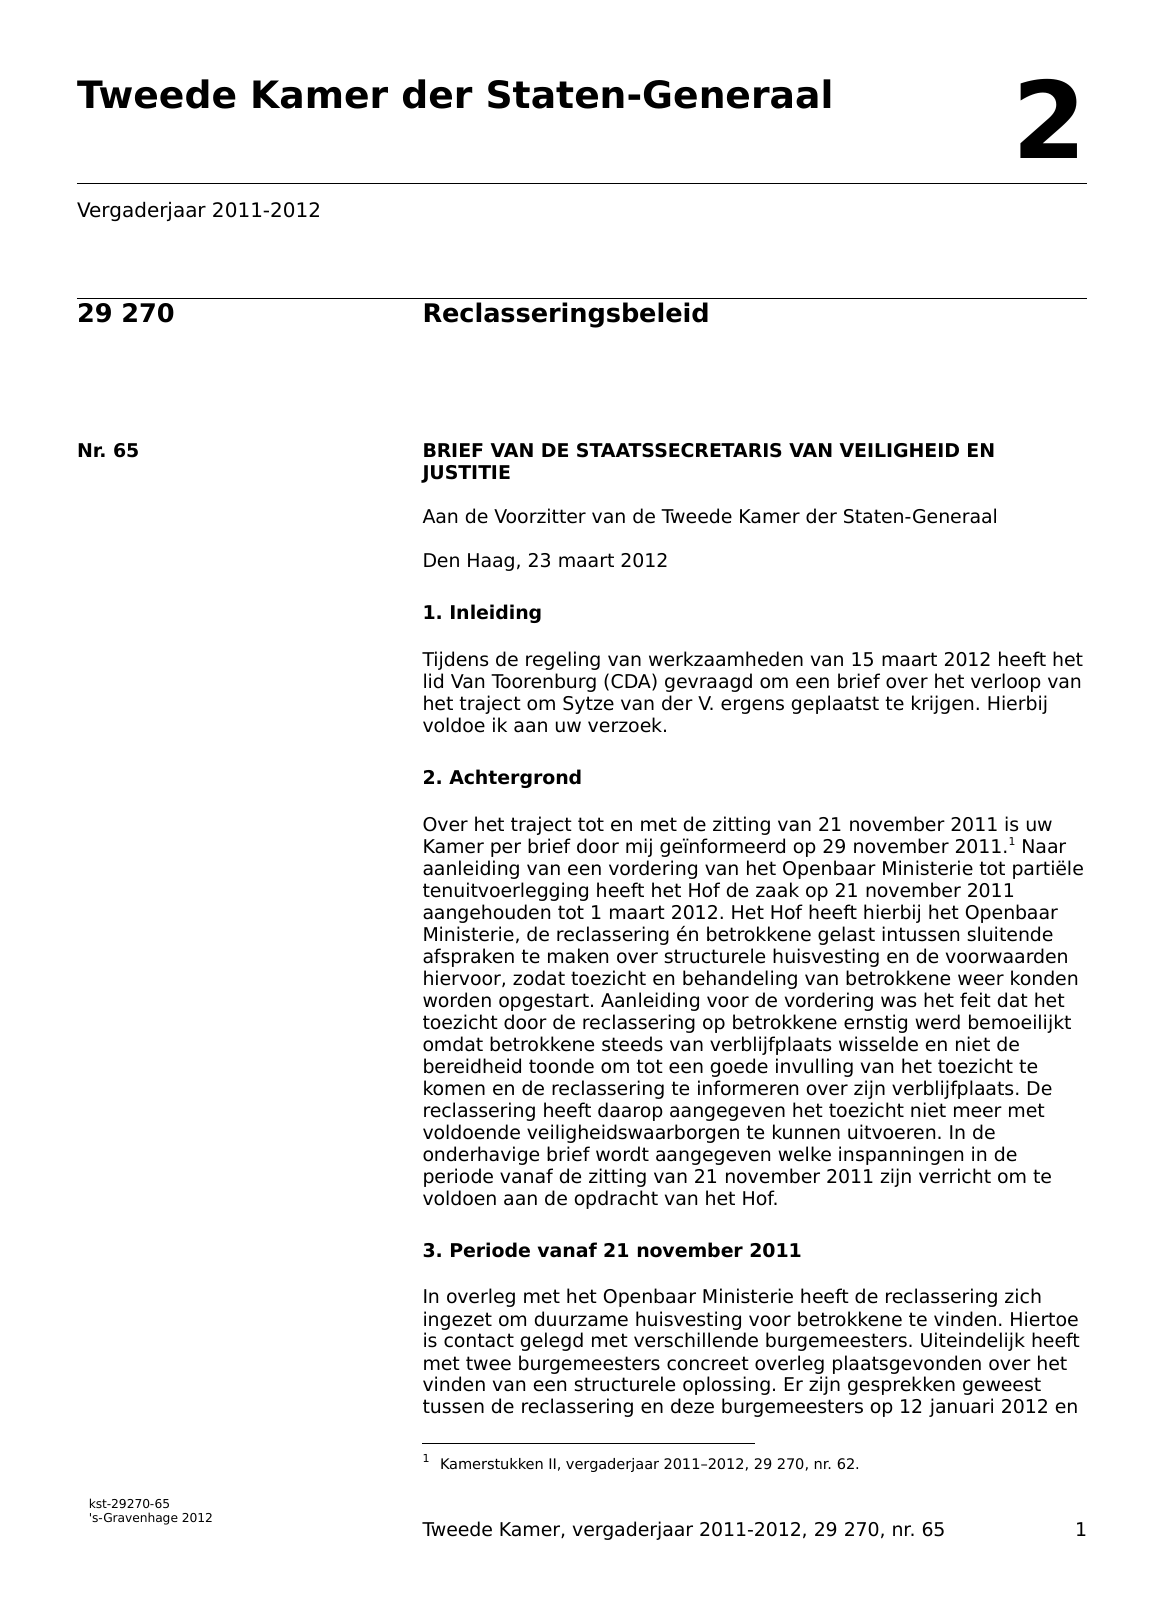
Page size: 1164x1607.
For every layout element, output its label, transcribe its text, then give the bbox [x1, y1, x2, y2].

text Kamerstukken II, vergaderjaar 2011–2012, 29 270, nr. 62. [422, 1452, 1087, 1474]
table_header 2 [886, 59, 1087, 183]
subtitle 1. Inleiding [422, 602, 1087, 624]
text In overleg met het Openbaar Ministerie heeft de reclassering zich ingezet om duurzame huisvesting voor betrokkene te vinden. Hiertoe is contact gelegd met verschillende burgemeesters. Uiteindelijk heeft met twee burgemeesters concreet overleg plaatsgevonden over het vinden van een structurele oplossing. Er zijn gesprekken geweest tussen de reclassering en deze burgemeesters op 12 januari 2012 en [422, 1286, 1087, 1418]
subtitle 2. Achtergrond [422, 767, 1087, 789]
text Over het traject tot en met de zitting van 21 november 2011 is uw Kamer per brief door mij geïnformeerd op 29 november 2011. Naar aanleiding van een vordering van het Openbaar Ministerie tot partiële tenuitvoerlegging heeft het Hof de zaak op 21 november 2011 aangehouden tot 1 maart 2012. Het Hof heeft hierbij het Openbaar Ministerie, de reclassering én betrokkene gelast intussen sluitende afspraken te maken over structurele huisvesting en de voorwaarden hiervoor, zodat toezicht en behandeling van betrokkene weer konden worden opgestart. Aanleiding voor de vordering was het feit dat het toezicht door de reclassering op betrokkene ernstig werd bemoeilijkt omdat betrokkene steeds van verblijfplaats wisselde en niet de bereidheid toonde om tot een goede invulling van het toezicht te komen en de reclassering te informeren over zijn verblijfplaats. De reclassering heeft daarop aangegeven het toezicht niet meer met voldoende veiligheidswaarborgen te kunnen uitvoeren. In de onderhavige brief wordt aangegeven welke inspanningen in de periode vanaf de zitting van 21 november 2011 zijn verricht om te voldoen aan de opdracht van het Hof. [422, 814, 1087, 1209]
table_header Tweede Kamer der Staten-Generaal [77, 59, 886, 183]
subtitle 29 270 Reclasseringsbeleid [77, 299, 1087, 329]
table_cell Vergaderjaar 2011-2012 [77, 184, 1087, 298]
text Den Haag, 23 maart 2012 [422, 550, 1087, 572]
text Aan de Voorzitter van de Tweede Kamer der Staten-Generaal [422, 506, 1087, 528]
subtitle 3. Periode vanaf 21 november 2011 [422, 1239, 1087, 1261]
text 's-Gravenhage 2012 [88, 1511, 323, 1525]
text Tijdens de regeling van werkzaamheden van 15 maart 2012 heeft het lid Van Toorenburg (CDA) gevraagd om een brief over het verloop van het traject om Sytze van der V. ergens geplaatst te krijgen. Hierbij voldoe ik aan uw verzoek. [422, 649, 1087, 737]
subtitle Nr. 65 BRIEF VAN DE STAATSSECRETARIS VAN VEILIGHEID EN JUSTITIE [77, 440, 1087, 484]
text kst-29270-65 [88, 1497, 323, 1511]
